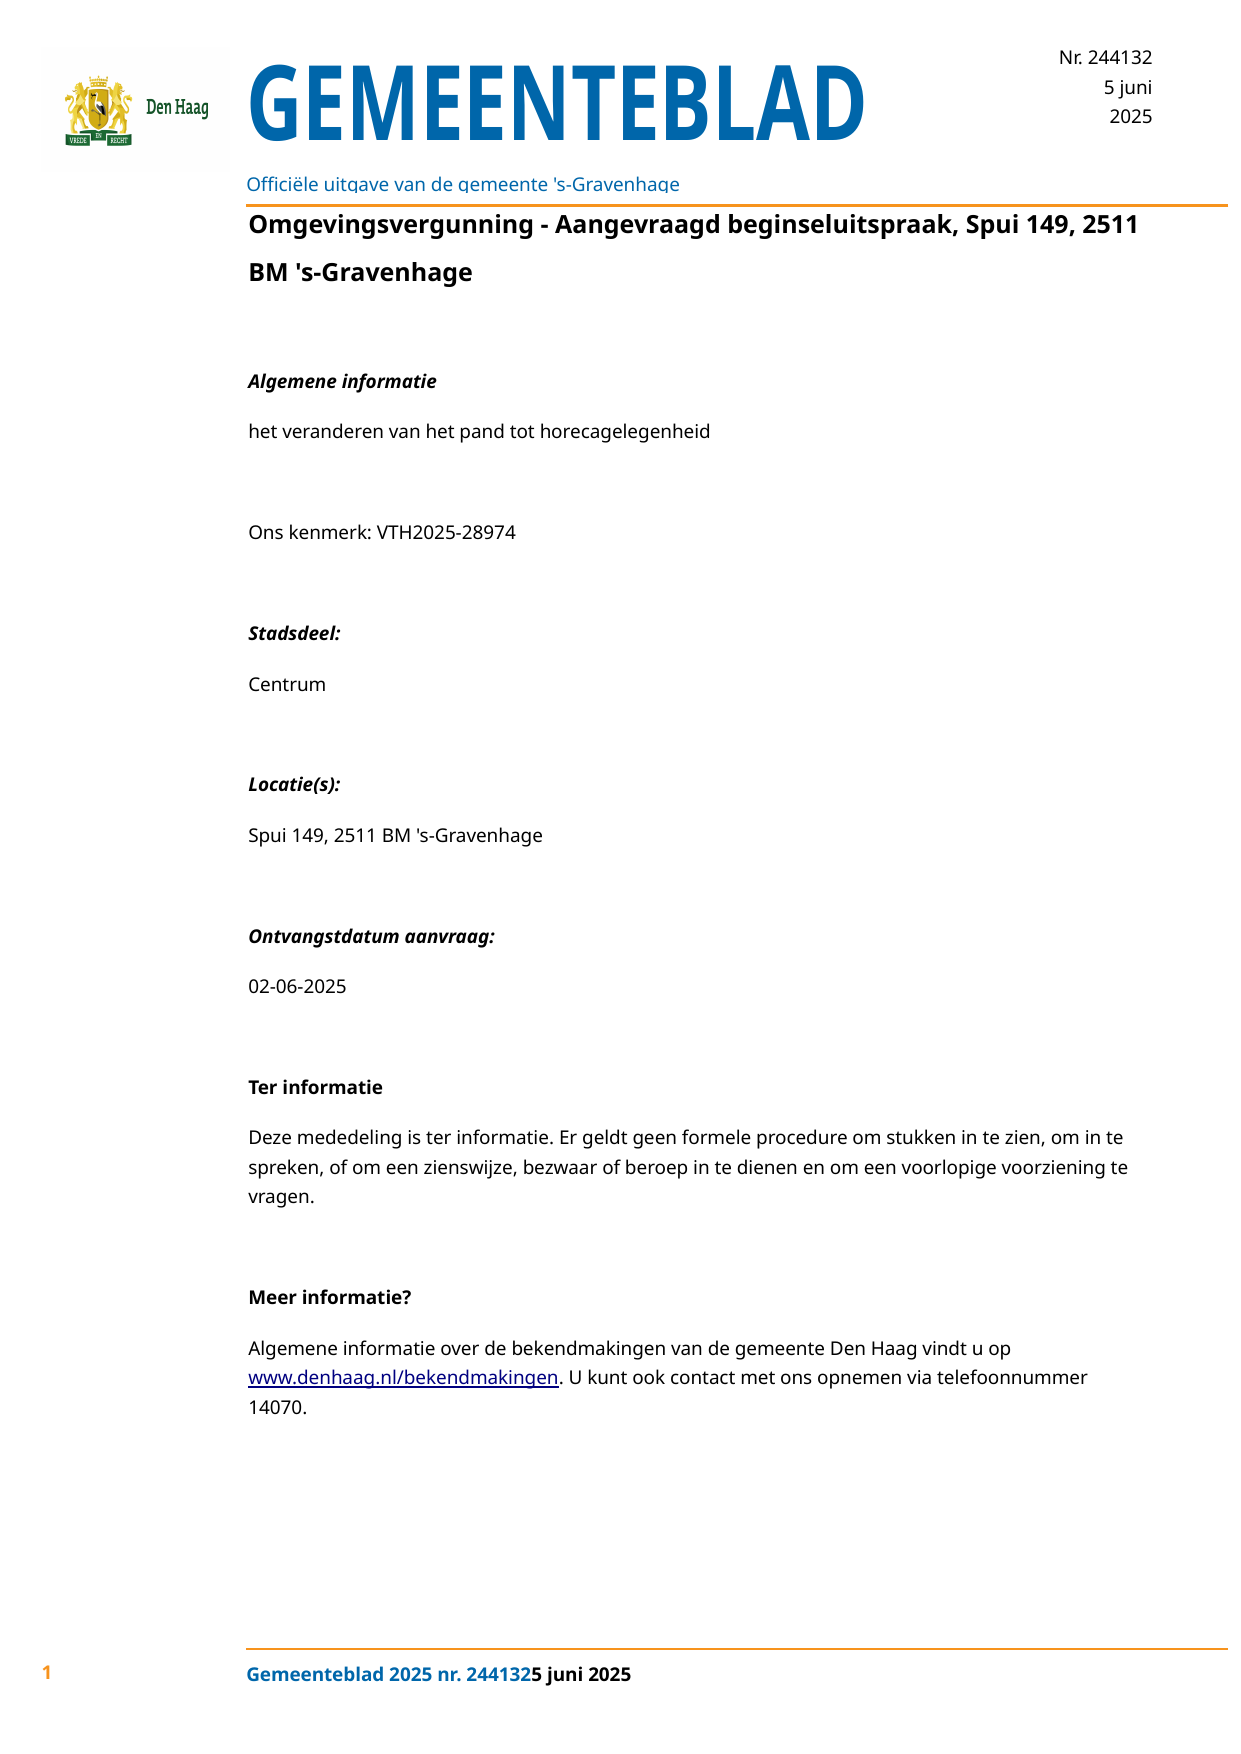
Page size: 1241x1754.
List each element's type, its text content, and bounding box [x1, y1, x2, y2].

text Centrum [248, 671, 1152, 697]
text Deze mededeling is ter informatie. Er geldt geen formele procedure om stukken in te zien, om in te spreken, of om een zienswijze, bezwaar of beroep in te dienen en om een voorlopige voorziening te vragen. [248, 1124, 1152, 1209]
text Meer informatie? [248, 1284, 1152, 1310]
picture [41, 47, 231, 172]
text Omgevingsvergunning - Aangevraagd beginseluitspraak, Spui 149, 2511 BM 's-Gravenhage [248, 207, 1152, 288]
text Spui 149, 2511 BM 's-Gravenhage [248, 822, 1152, 848]
text Locatie(s): [248, 772, 1152, 797]
text Algemene informatie over de bekendmakingen van de gemeente Den Haag vindt u op www.denhaag.nl/bekendmakingen. U kunt ook contact met ons opnemen via telefoonnummer 14070. [248, 1335, 1152, 1420]
text Algemene informatie [248, 368, 1152, 394]
text Stadsdeel: [248, 620, 1152, 646]
text het veranderen van het pand tot horecagelegenheid [248, 419, 1152, 444]
text Ons kenmerk: VTH2025-28974 [248, 519, 1152, 545]
text Ontvangstdatum aanvraag: [248, 923, 1152, 949]
text 02-06-2025 [248, 973, 1152, 999]
text Ter informatie [248, 1074, 1152, 1100]
